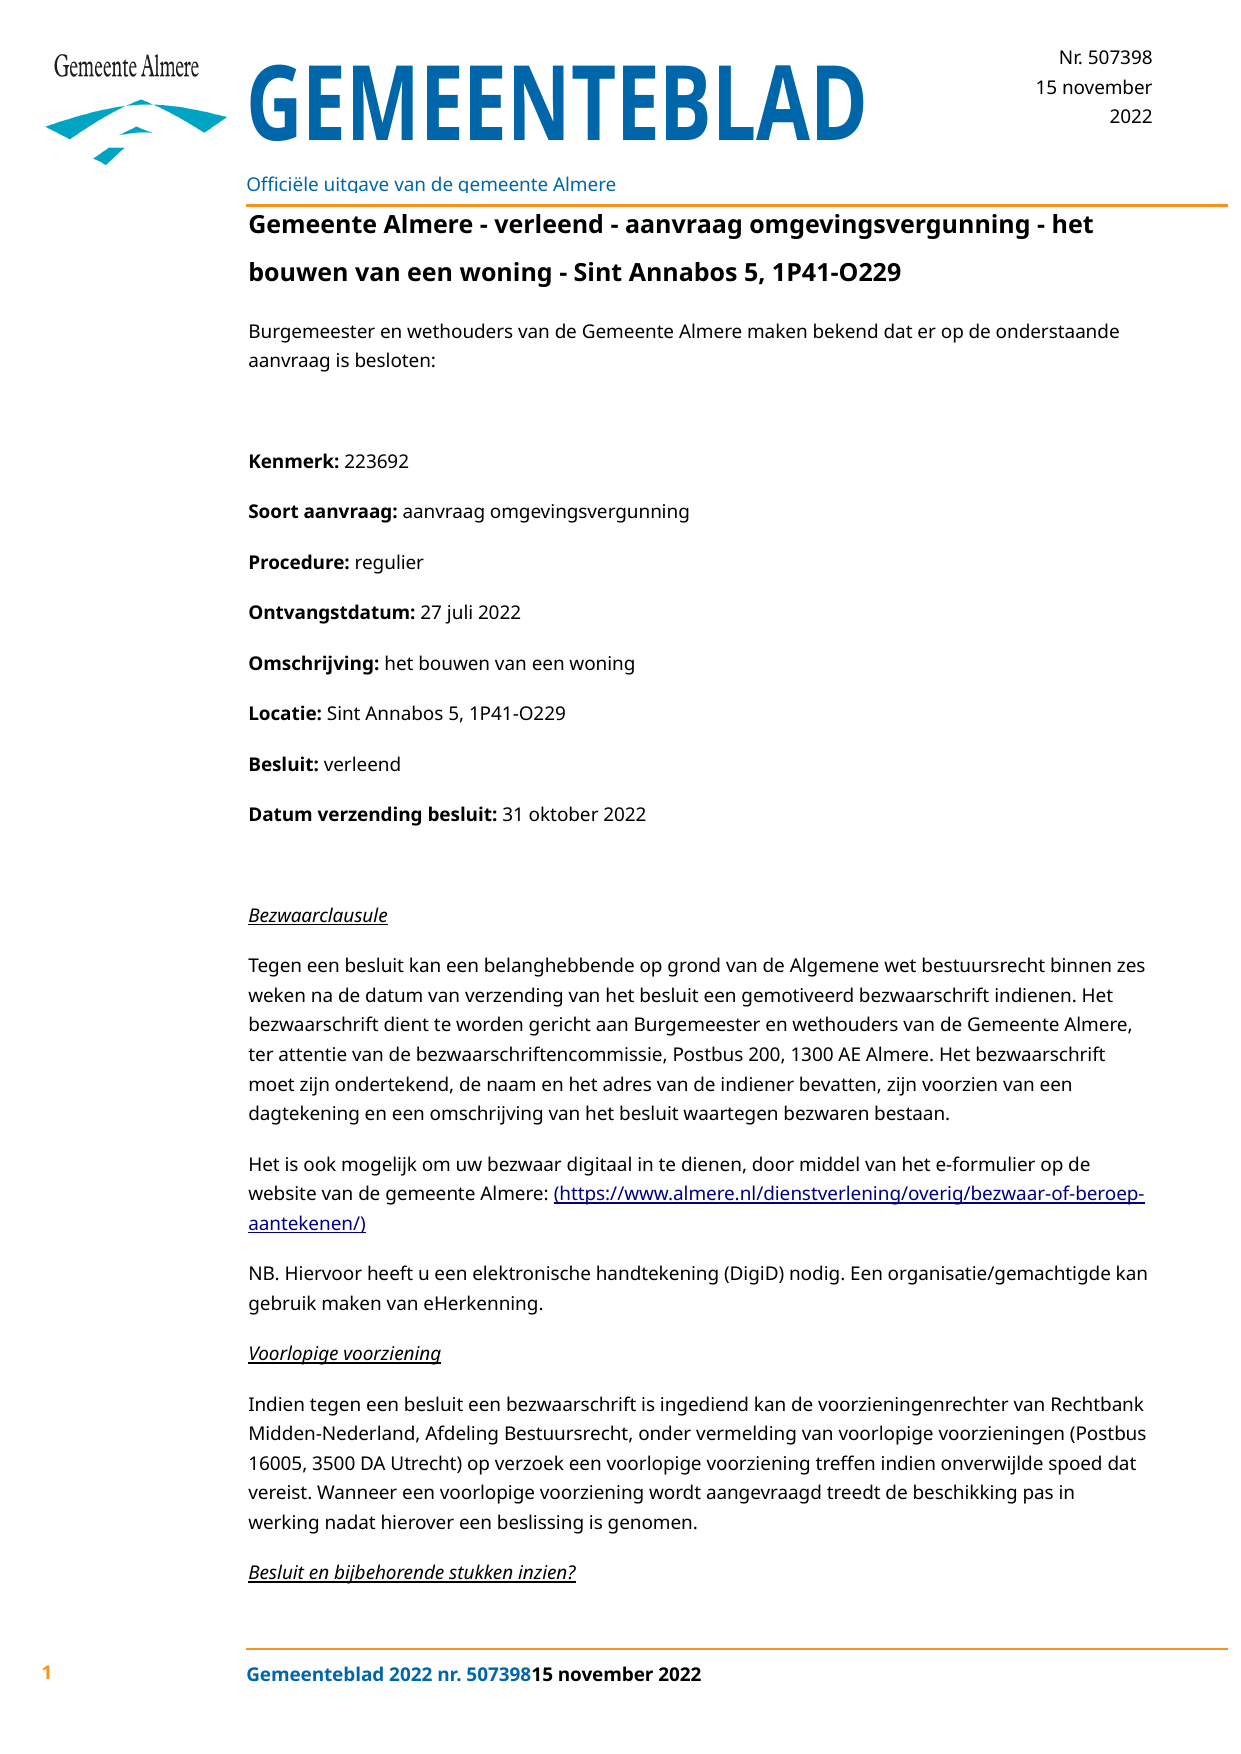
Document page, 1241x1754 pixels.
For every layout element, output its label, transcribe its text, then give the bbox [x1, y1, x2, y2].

text Besluit en bijbehorende stukken inzien? [248, 1559, 1152, 1585]
text Soort aanvraag: aanvraag omgevingsvergunning [248, 499, 1152, 524]
text Kenmerk: 223692 [248, 448, 1152, 474]
text Voorlopige voorziening [248, 1340, 1152, 1366]
text NB. Hiervoor heeft u een elektronische handtekening (DigiD) nodig. Een organisatie/gemachtigde kan gebruik maken van eHerkenning. [248, 1260, 1152, 1316]
text Datum verzending besluit: 31 oktober 2022 [248, 801, 1152, 827]
text Besluit: verleend [248, 751, 1152, 777]
text Omschrijving: het bouwen van een woning [248, 650, 1152, 676]
text Burgemeester en wethouders van de Gemeente Almere maken bekend dat er op de onderstaande aanvraag is besloten: [248, 318, 1152, 373]
picture [41, 47, 231, 172]
text Het is ook mogelijk om uw bezwaar digitaal in te dienen, door middel van het e-formulier op de website van de gemeente Almere: (https://www.almere.nl/dienstverlening/overig/bezwaar-of-beroep-aantekenen/) [248, 1151, 1152, 1236]
text Indien tegen een besluit een bezwaarschrift is ingediend kan de voorzieningenrechter van Rechtbank Midden-Nederland, Afdeling Bestuursrecht, onder vermelding van voorlopige voorzieningen (Postbus 16005, 3500 DA Utrecht) op verzoek een voorlopige voorziening treffen indien onverwijlde spoed dat vereist. Wanneer een voorlopige voorziening wordt aangevraagd treedt de beschikking pas in werking nadat hierover een beslissing is genomen. [248, 1391, 1152, 1535]
text Tegen een besluit kan een belanghebbende op grond van de Algemene wet bestuursrecht binnen zes weken na de datum van verzending van het besluit een gemotiveerd bezwaarschrift indienen. Het bezwaarschrift dient te worden gericht aan Burgemeester en wethouders van de Gemeente Almere, ter attentie van de bezwaarschriftencommissie, Postbus 200, 1300 AE Almere. Het bezwaarschrift moet zijn ondertekend, de naam en het adres van de indiener bevatten, zijn voorzien van een dagtekening en een omschrijving van het besluit waartegen bezwaren bestaan. [248, 952, 1152, 1126]
text Gemeente Almere - verleend - aanvraag omgevingsvergunning - het bouwen van een woning - Sint Annabos 5, 1P41-O229 [248, 207, 1152, 288]
text Locatie: Sint Annabos 5, 1P41-O229 [248, 700, 1152, 726]
text Ontvangstdatum: 27 juli 2022 [248, 599, 1152, 625]
text Procedure: regulier [248, 549, 1152, 575]
text Bezwaarclausule [248, 902, 1152, 928]
